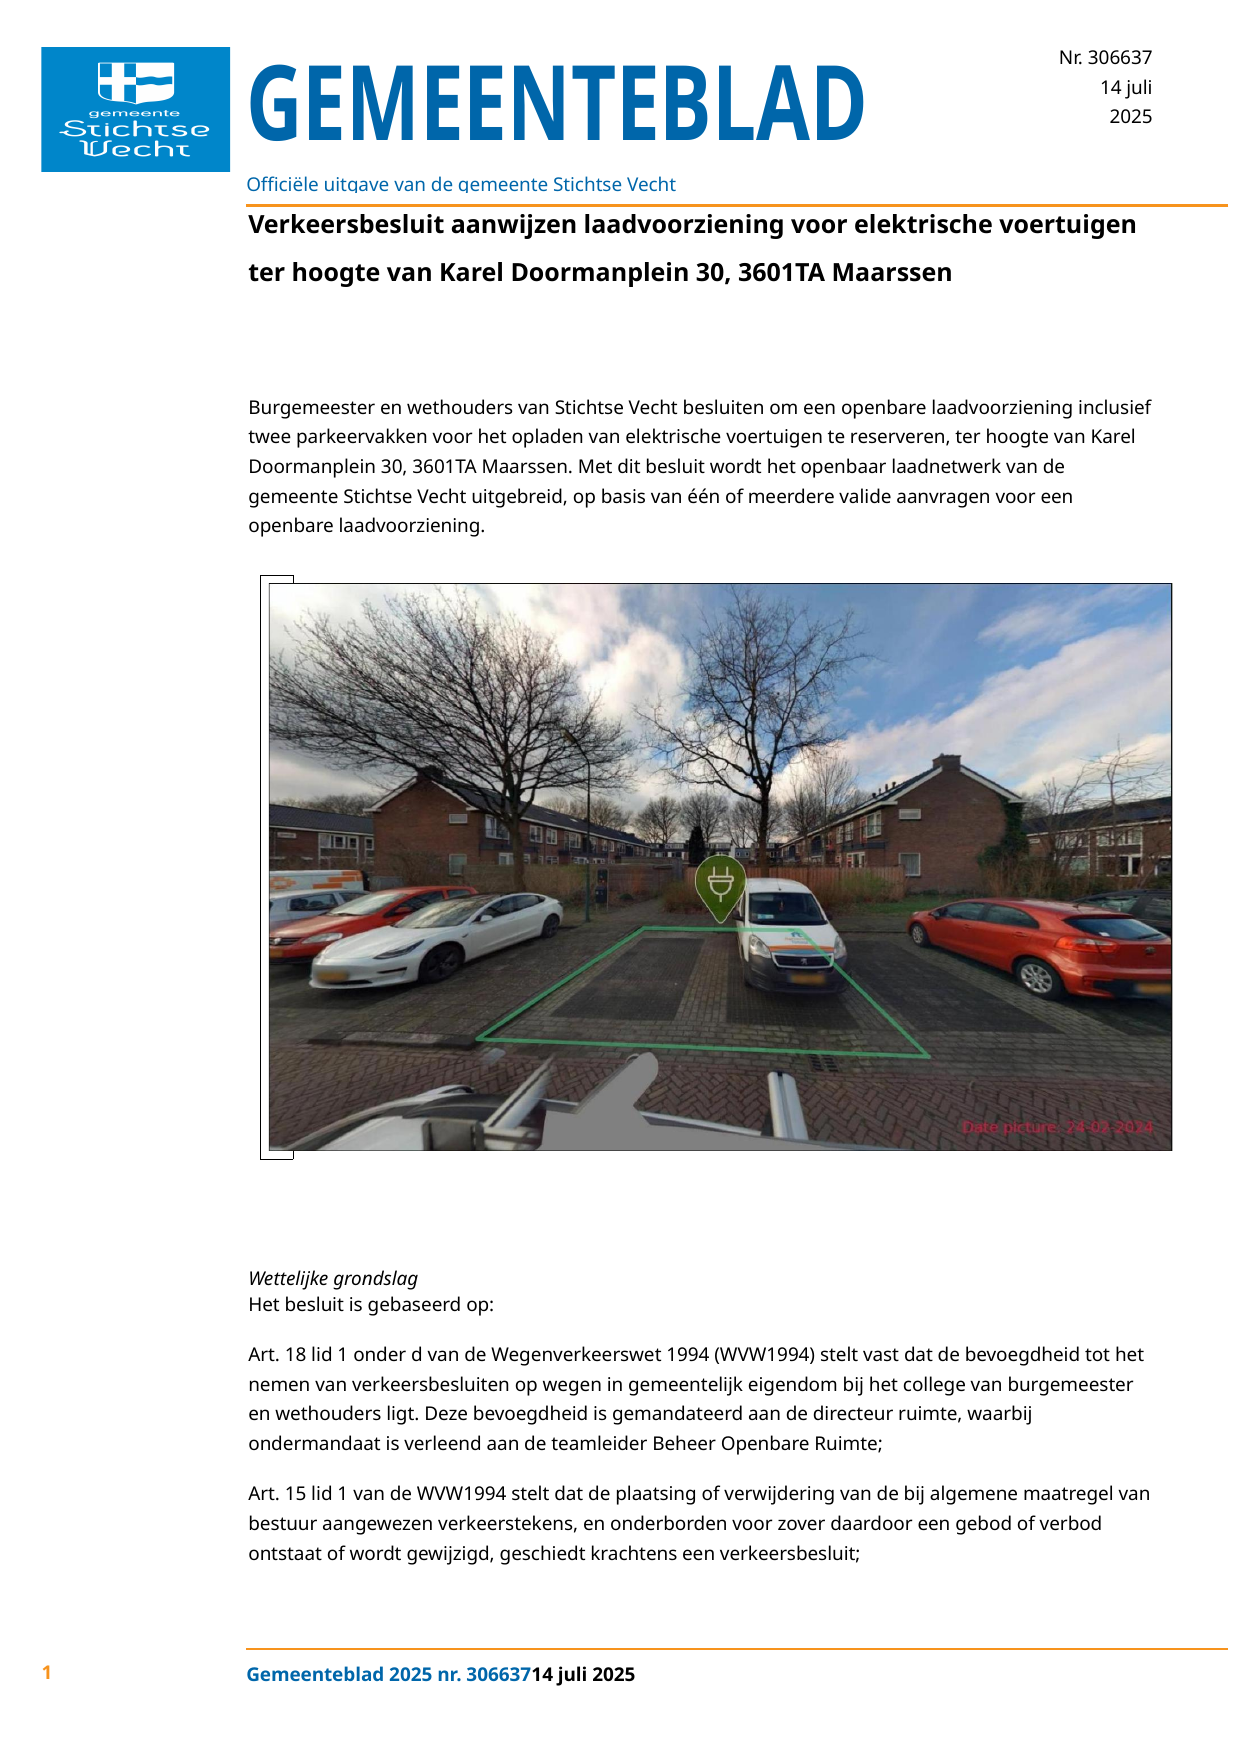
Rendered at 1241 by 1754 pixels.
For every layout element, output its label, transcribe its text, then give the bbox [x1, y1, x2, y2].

text Burgemeester en wethouders van Stichtse Vecht besluiten om een openbare laadvoorziening inclusief twee parkeervakken voor het opladen van elektrische voertuigen te reserveren, ter hoogte van Karel Doormanplein 30, 3601TA Maarssen. Met dit besluit wordt het openbaar laadnetwerk van de gemeente Stichtse Vecht uitgebreid, op basis van één of meerdere valide aanvragen voor een openbare laadvoorziening. [248, 394, 1152, 538]
picture [137, 63, 174, 103]
text Art. 15 lid 1 van de WVW1994 stelt dat de plaatsing of verwijdering van de bij algemene maatregel van bestuur aangewezen verkeerstekens, en onderborden voor zover daardoor een gebod of verbod ontstaat of wordt gewijzigd, geschiedt krachtens een verkeersbesluit; [248, 1481, 1152, 1566]
picture [99, 63, 135, 101]
picture [268, 583, 1173, 1151]
text Art. 18 lid 1 onder d van de Wegenverkeerswet 1994 (WVW1994) stelt vast dat de bevoegdheid tot het nemen van verkeersbesluiten op wegen in gemeentelijk eigendom bij het college van burgemeester en wethouders ligt. Deze bevoegdheid is gemandateerd aan de directeur ruimte, waarbij ondermandaat is verleend aan de teamleider Beheer Openbare Ruimte; [248, 1341, 1152, 1456]
text Wettelijke grondslag [248, 1265, 1152, 1291]
text Het besluit is gebaseerd op: [248, 1291, 1152, 1317]
text Verkeersbesluit aanwijzen laadvoorziening voor elektrische voertuigen ter hoogte van Karel Doormanplein 30, 3601TA Maarssen [248, 207, 1152, 288]
